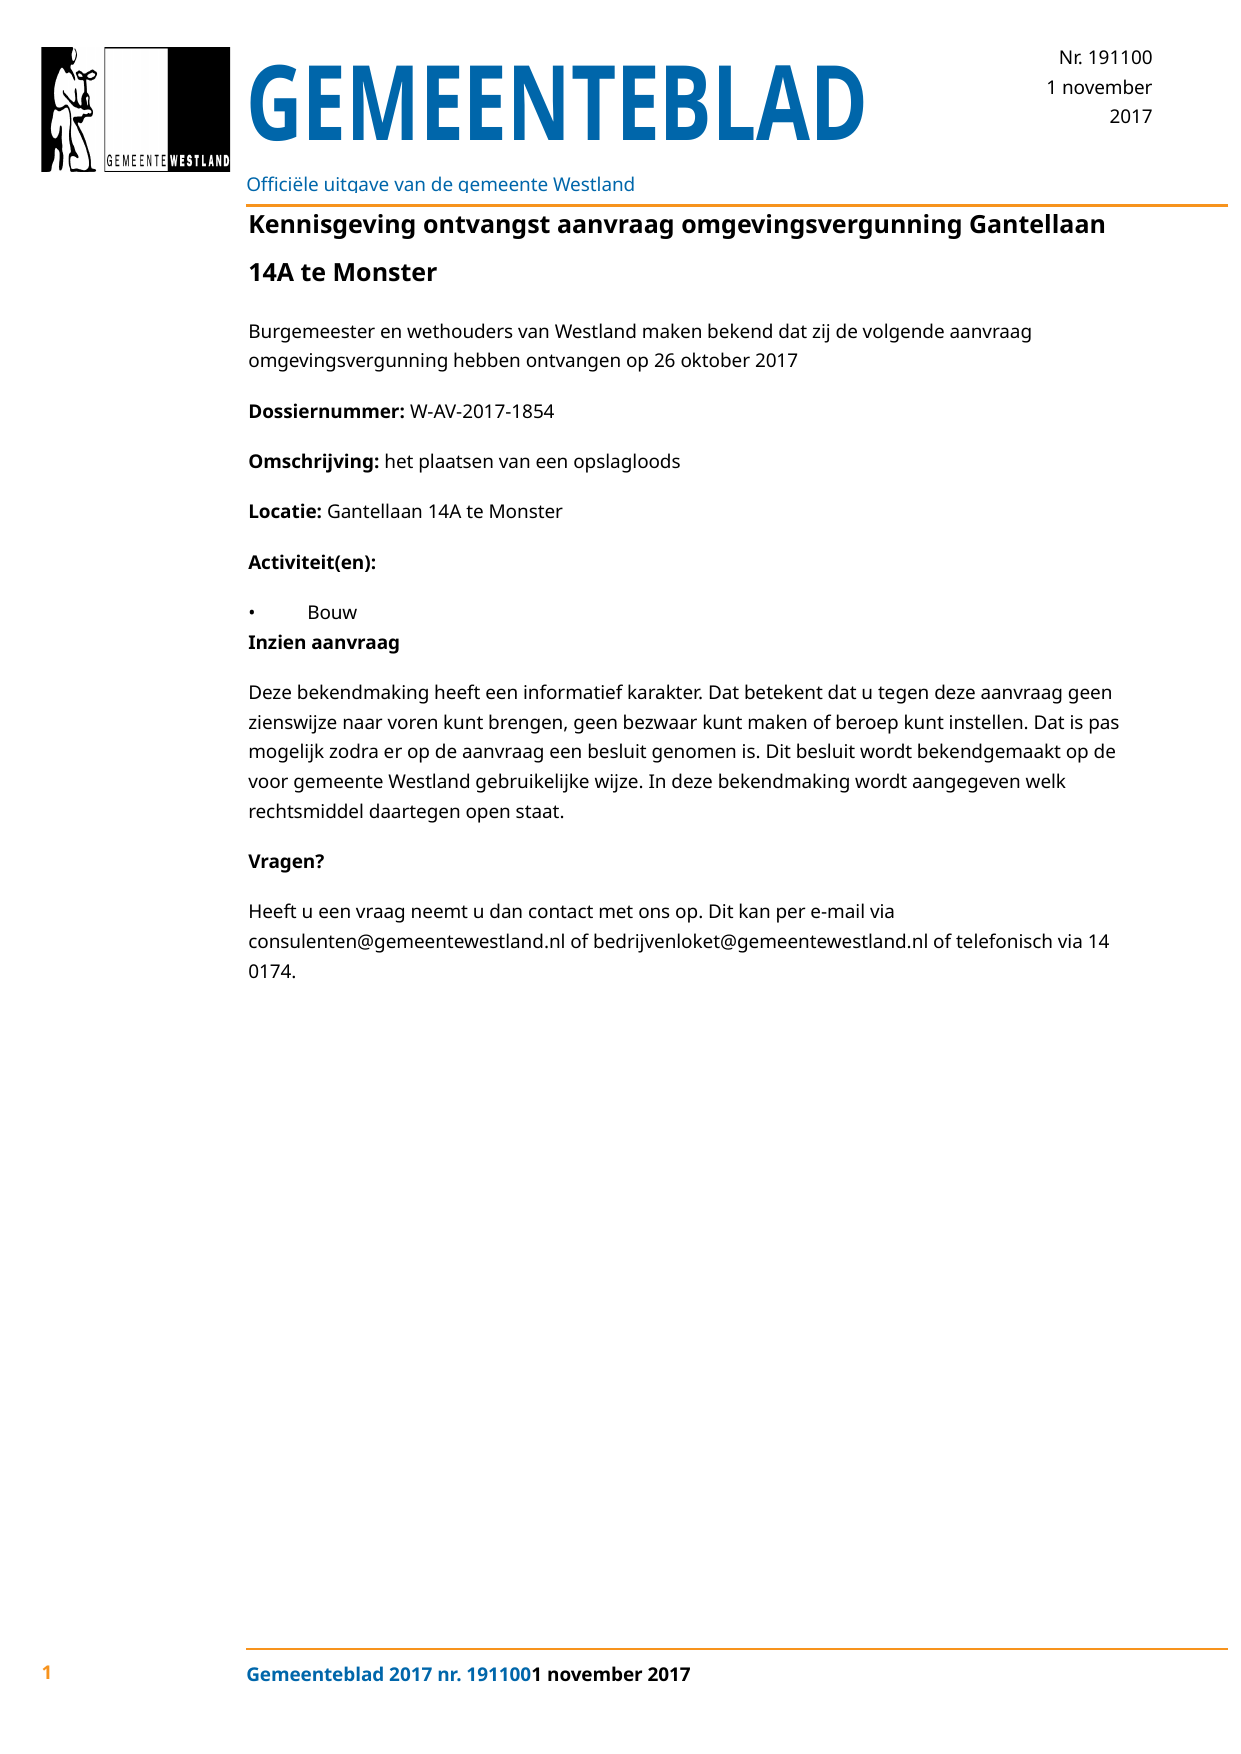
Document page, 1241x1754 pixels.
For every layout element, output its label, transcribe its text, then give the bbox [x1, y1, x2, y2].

list Bouw [248, 599, 1152, 625]
text Vragen? [248, 848, 1152, 874]
text Heeft u een vraag neemt u dan contact met ons op. Dit kan per e-mail via consulenten@gemeentewestland.nl of bedrijvenloket@gemeentewestland.nl of telefonisch via 14 0174. [248, 899, 1152, 984]
text Omschrijving: het plaatsen van een opslagloods [248, 448, 1152, 474]
text Deze bekendmaking heeft een informatief karakter. Dat betekent dat u tegen deze aanvraag geen zienswijze naar voren kunt brengen, geen bezwaar kunt maken of beroep kunt instellen. Dat is pas mogelijk zodra er op de aanvraag een besluit genomen is. Dit besluit wordt bekendgemaakt op de voor gemeente Westland gebruikelijke wijze. In deze bekendmaking wordt aangegeven welk rechtsmiddel daartegen open staat. [248, 679, 1152, 824]
text Inzien aanvraag [248, 629, 1152, 655]
text Kennisgeving ontvangst aanvraag omgevingsvergunning Gantellaan 14A te Monster [248, 207, 1152, 288]
text Activiteit(en): [248, 549, 1152, 575]
text Locatie: Gantellaan 14A te Monster [248, 499, 1152, 524]
text Burgemeester en wethouders van Westland maken bekend dat zij de volgende aanvraag omgevingsvergunning hebben ontvangen op 26 oktober 2017 [248, 318, 1152, 373]
text Dossiernummer: W-AV-2017-1854 [248, 398, 1152, 424]
picture [41, 47, 231, 172]
